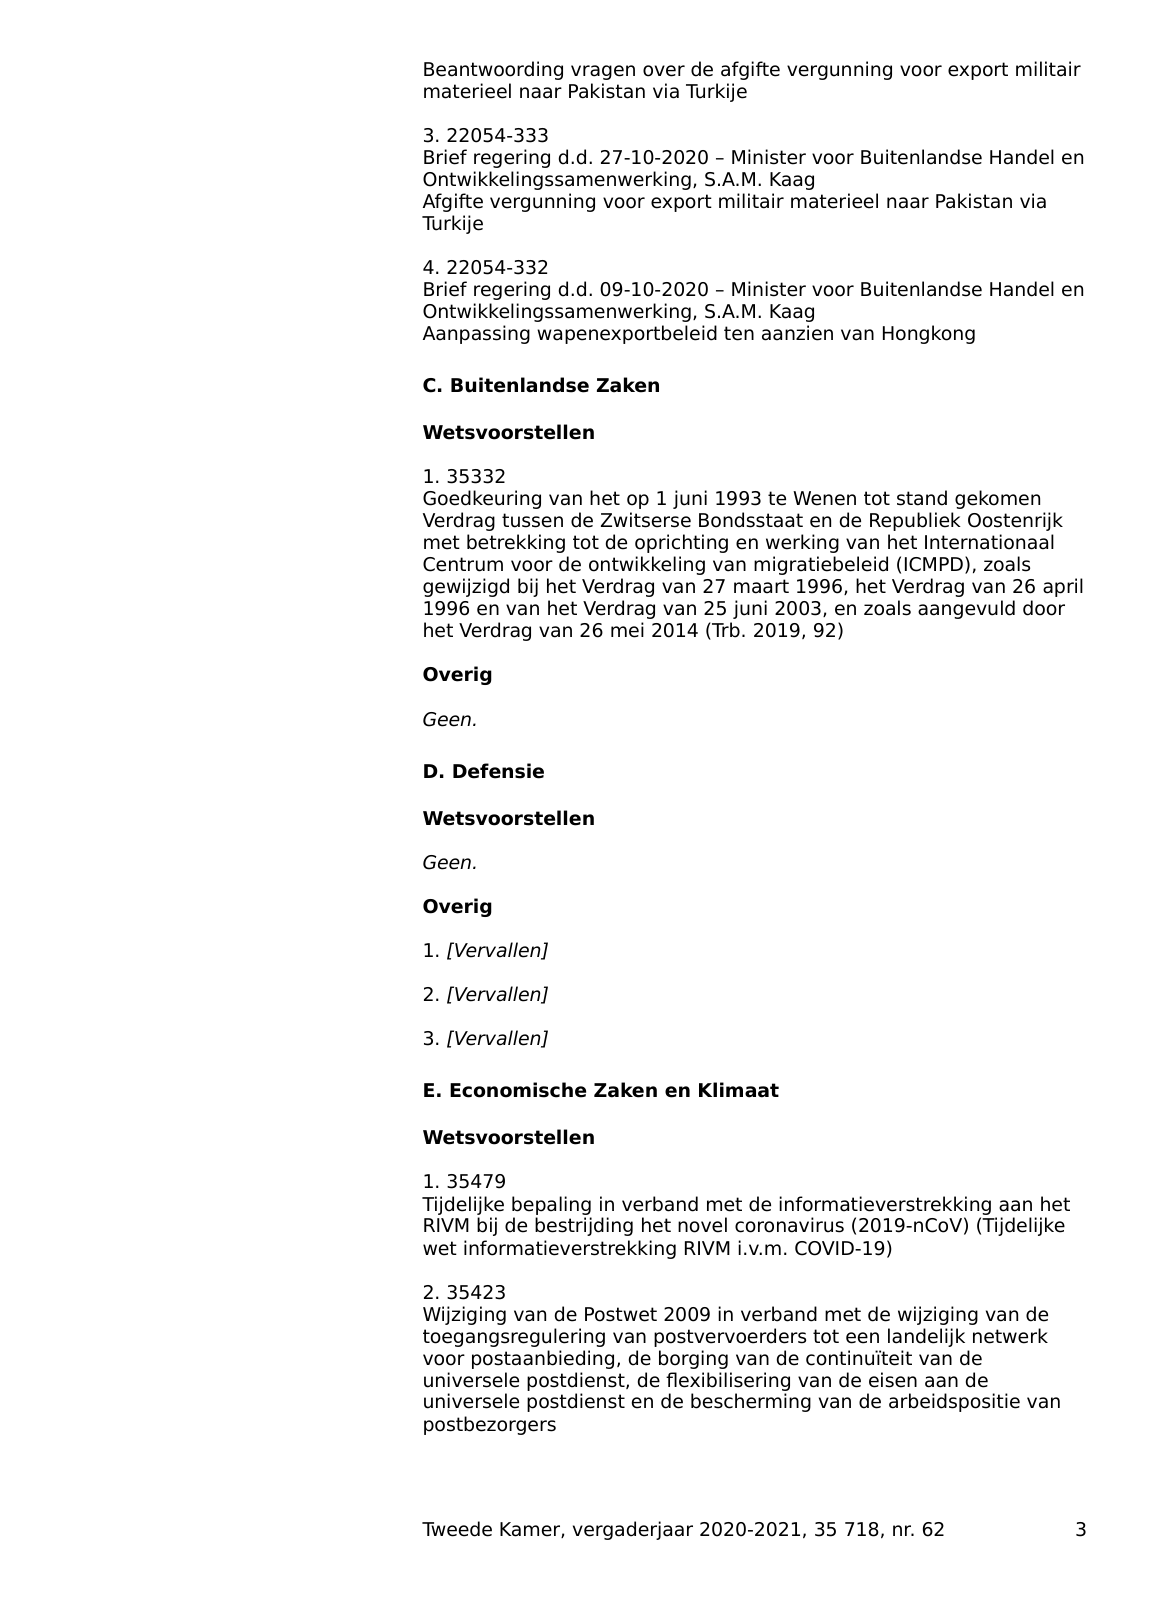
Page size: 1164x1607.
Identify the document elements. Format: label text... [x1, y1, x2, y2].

text 2. [Vervallen] [422, 984, 1087, 1006]
subtitle Wetsvoorstellen [422, 1127, 1087, 1149]
text 3. [Vervallen] [422, 1028, 1087, 1050]
text 2. 35423 [422, 1282, 1087, 1303]
text 3. 22054-333 [422, 125, 1087, 147]
text Brief regering d.d. 09-10-2020 – Minister voor Buitenlandse Handel en Ontwikkelingssamenwerking, S.A.M. Kaag [422, 279, 1087, 323]
subtitle Overig [422, 664, 1087, 686]
subtitle Overig [422, 896, 1087, 918]
text Goedkeuring van het op 1 juni 1993 te Wenen tot stand gekomen Verdrag tussen de Zwitserse Bondsstaat en de Republiek Oostenrijk met betrekking tot de oprichting en werking van het Internationaal Centrum voor de ontwikkeling van migratiebeleid (ICMPD), zoals gewijzigd bij het Verdrag van 27 maart 1996, het Verdrag van 26 april 1996 en van het Verdrag van 25 juni 2003, en zoals aangevuld door het Verdrag van 26 mei 2014 (Trb. 2019, 92) [422, 488, 1087, 642]
text 1. [Vervallen] [422, 940, 1087, 962]
text Afgifte vergunning voor export militair materieel naar Pakistan via Turkije [422, 191, 1087, 235]
text Geen. [422, 708, 1087, 731]
text Aanpassing wapenexportbeleid ten aanzien van Hongkong [422, 323, 1087, 345]
subtitle E. Economische Zaken en Klimaat [422, 1080, 1087, 1102]
text Geen. [422, 852, 1087, 874]
text 1. 35332 [422, 466, 1087, 488]
text 1. 35479 [422, 1171, 1087, 1193]
text 4. 22054-332 [422, 257, 1087, 279]
text Wijziging van de Postwet 2009 in verband met de wijziging van de toegangsregulering van postvervoerders tot een landelijk netwerk voor postaanbieding, de borging van de continuïteit van de universele postdienst, de flexibilisering van de eisen aan de universele postdienst en de bescherming van de arbeidspositie van postbezorgers [422, 1303, 1087, 1435]
text Tijdelijke bepaling in verband met de informatieverstrekking aan het RIVM bij de bestrijding het novel coronavirus (2019-nCoV) (Tijdelijke wet informatieverstrekking RIVM i.v.m. COVID-19) [422, 1193, 1087, 1259]
subtitle Wetsvoorstellen [422, 807, 1087, 829]
subtitle D. Defensie [422, 761, 1087, 782]
text Beantwoording vragen over de afgifte vergunning voor export militair materieel naar Pakistan via Turkije [422, 59, 1087, 103]
subtitle Wetsvoorstellen [422, 422, 1087, 444]
subtitle C. Buitenlandse Zaken [422, 375, 1087, 397]
text Brief regering d.d. 27-10-2020 – Minister voor Buitenlandse Handel en Ontwikkelingssamenwerking, S.A.M. Kaag [422, 147, 1087, 191]
